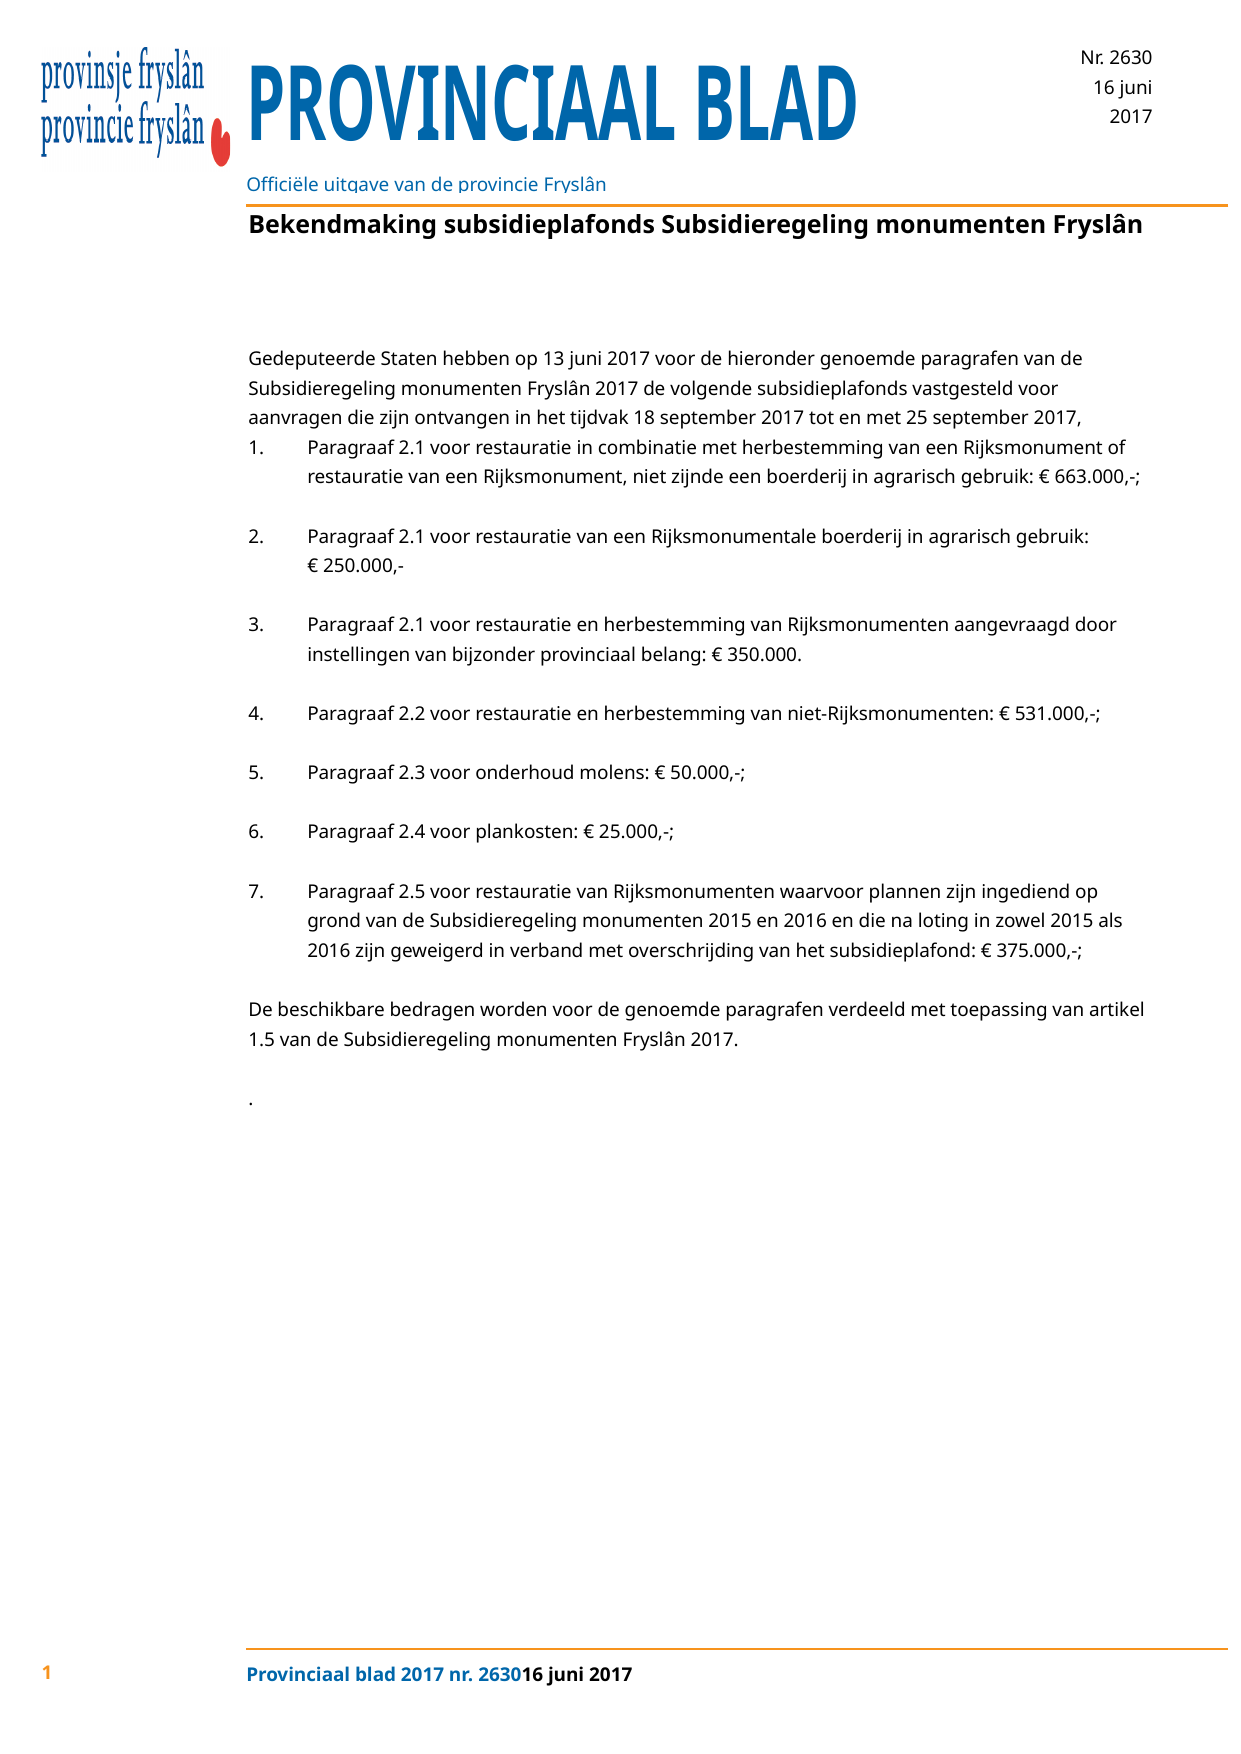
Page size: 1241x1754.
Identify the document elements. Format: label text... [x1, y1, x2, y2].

text Gedeputeerde Staten hebben op 13 juni 2017 voor de hieronder genoemde paragrafen van de Subsidieregeling monumenten Fryslân 2017 de volgende subsidieplafonds vastgesteld voor aanvragen die zijn ontvangen in het tijdvak 18 september 2017 tot en met 25 september 2017, [248, 345, 1152, 430]
list Paragraaf 2.3 voor onderhoud molens: € 50.000,-; [248, 759, 1152, 785]
text . [248, 1085, 1152, 1111]
text Bekendmaking subsidieplafonds Subsidieregeling monumenten Fryslân [248, 207, 1152, 241]
list Paragraaf 2.5 voor restauratie van Rijksmonumenten waarvoor plannen zijn ingediend op grond van de Subsidieregeling monumenten 2015 en 2016 en die na loting in zowel 2015 als 2016 zijn geweigerd in verband met overschrijding van het subsidieplafond: € 375.000,-; [248, 878, 1152, 963]
list Paragraaf 2.2 voor restauratie en herbestemming van niet-Rijksmonumenten: € 531.000,-; [248, 700, 1152, 726]
text De beschikbare bedragen worden voor de genoemde paragrafen verdeeld met toepassing van artikel 1.5 van de Subsidieregeling monumenten Fryslân 2017. [248, 996, 1152, 1051]
list Paragraaf 2.4 voor plankosten: € 25.000,-; [248, 819, 1152, 844]
list Paragraaf 2.1 voor restauratie van een Rijksmonumentale boerderij in agrarisch gebruik: € 250.000,- [248, 523, 1152, 578]
list Paragraaf 2.1 voor restauratie en herbestemming van Rijksmonumenten aangevraagd door instellingen van bijzonder provinciaal belang: € 350.000. [248, 612, 1152, 667]
picture [41, 47, 231, 172]
list Paragraaf 2.1 voor restauratie in combinatie met herbestemming van een Rijksmonument of restauratie van een Rijksmonument, niet zijnde een boerderij in agrarisch gebruik: € 663.000,-; [248, 434, 1152, 489]
